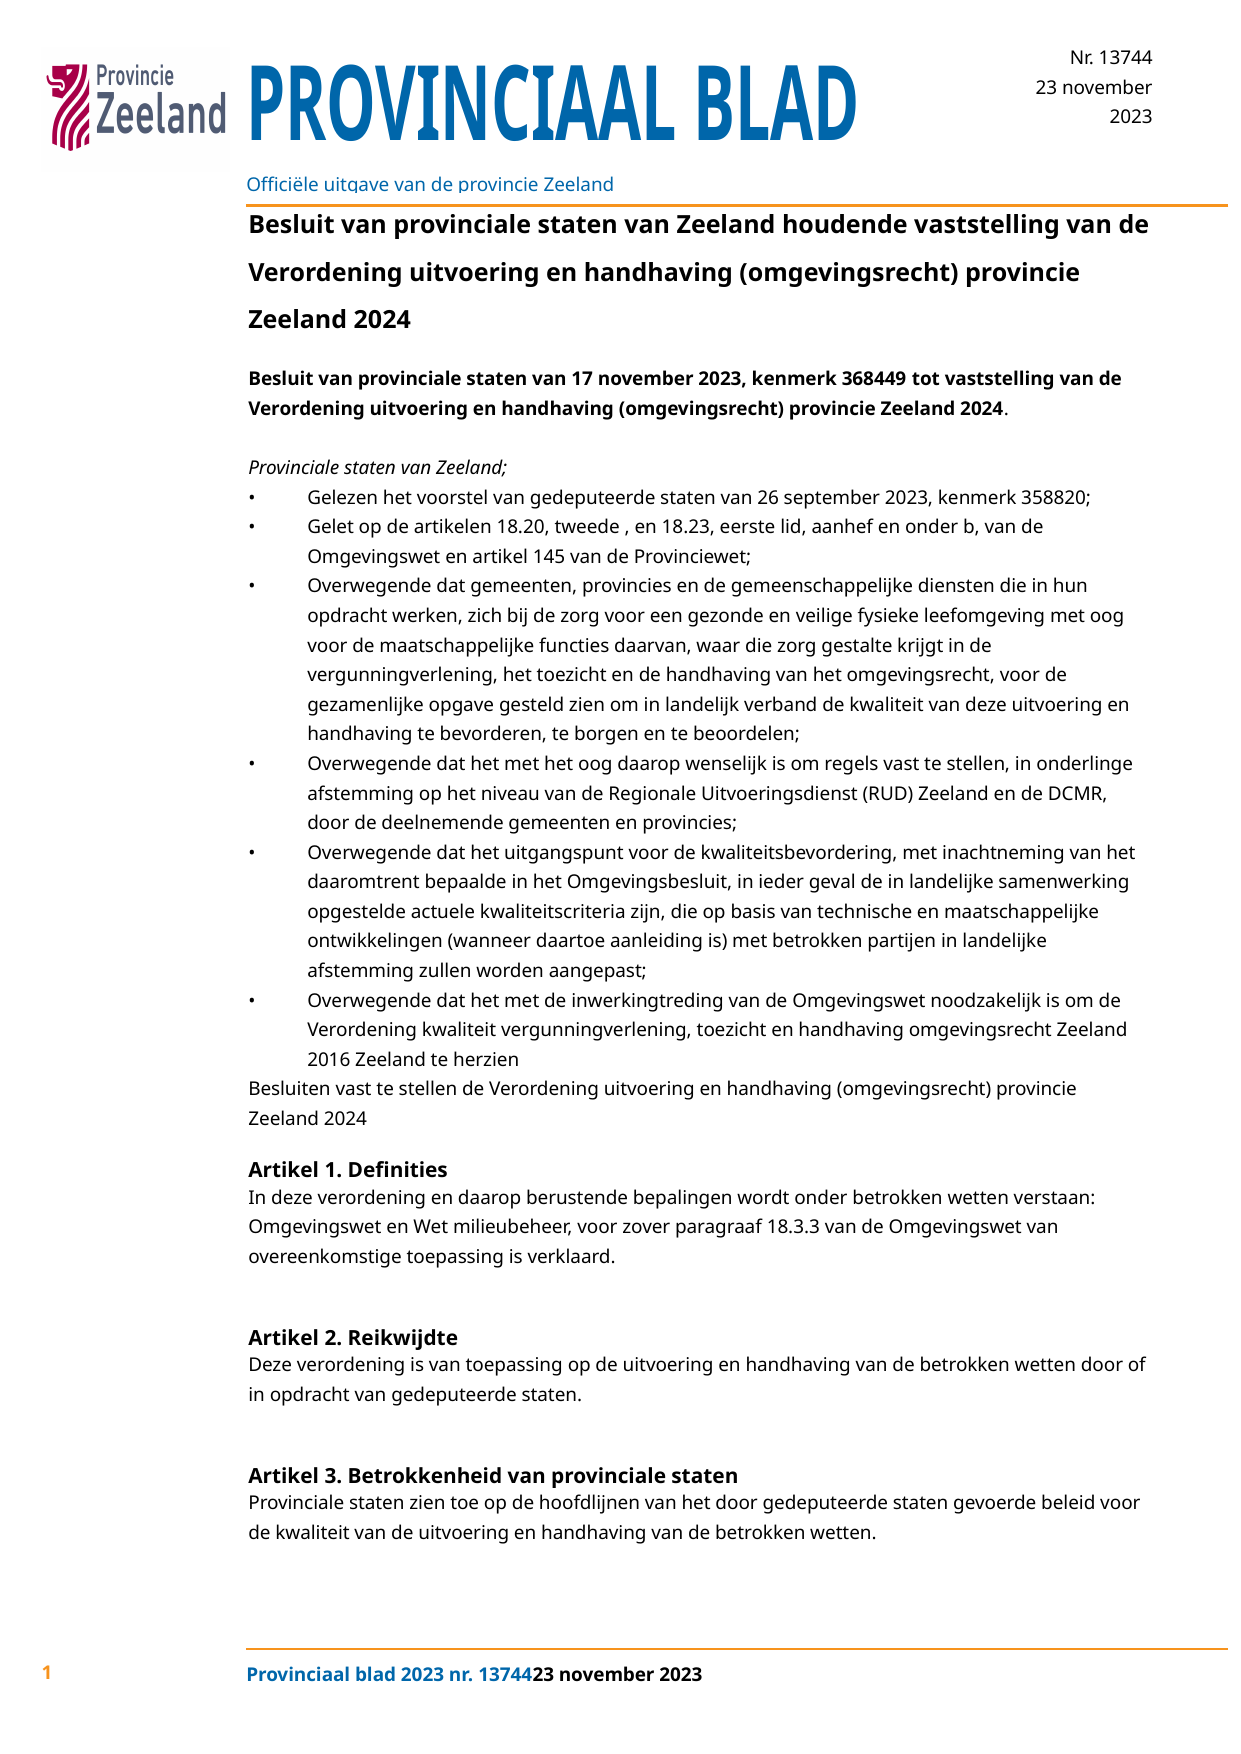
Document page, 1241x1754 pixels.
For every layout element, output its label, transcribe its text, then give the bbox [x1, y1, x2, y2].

list Gelet op de artikelen 18.20, tweede , en 18.23, eerste lid, aanhef en onder b, van de Omgevingswet en artikel 145 van de Provinciewet; [248, 513, 1152, 569]
picture [41, 47, 231, 172]
text Artikel 2. Reikwijdte [248, 1323, 1152, 1352]
text Artikel 1. Definities [248, 1156, 1152, 1184]
list Gelezen het voorstel van gedeputeerde staten van 26 september 2023, kenmerk 358820; [248, 484, 1152, 509]
text Artikel 3. Betrokkenheid van provinciale staten [248, 1461, 1152, 1489]
text Provinciale staten zien toe op de hoofdlijnen van het door gedeputeerde staten gevoerde beleid voor de kwaliteit van de uitvoering en handhaving van de betrokken wetten. [248, 1489, 1152, 1545]
text Besluiten vast te stellen de Verordening uitvoering en handhaving (omgevingsrecht) provincie Zeeland 2024 [248, 1076, 1152, 1131]
text Besluit van provinciale staten van 17 november 2023, kenmerk 368449 tot vaststelling van de Verordening uitvoering en handhaving (omgevingsrecht) provincie Zeeland 2024. [248, 366, 1152, 421]
text Besluit van provinciale staten van Zeeland houdende vaststelling van de Verordening uitvoering en handhaving (omgevingsrecht) provincie Zeeland 2024 [248, 207, 1152, 336]
list Overwegende dat het met de inwerkingtreding van de Omgevingswet noodzakelijk is om de Verordening kwaliteit vergunningverlening, toezicht en handhaving omgevingsrecht Zeeland 2016 Zeeland te herzien [248, 987, 1152, 1072]
text Provinciale staten van Zeeland; [248, 454, 1152, 480]
list Overwegende dat het uitgangspunt voor de kwaliteitsbevordering, met inachtneming van het daaromtrent bepaalde in het Omgevingsbesluit, in ieder geval de in landelijke samenwerking opgestelde actuele kwaliteitscriteria zijn, die op basis van technische en maatschappelijke ontwikkelingen (wanneer daartoe aanleiding is) met betrokken partijen in landelijke afstemming zullen worden aangepast; [248, 839, 1152, 983]
text In deze verordening en daarop berustende bepalingen wordt onder betrokken wetten verstaan: Omgevingswet en Wet milieubeheer, voor zover paragraaf 18.3.3 van de Omgevingswet van overeenkomstige toepassing is verklaard. [248, 1184, 1152, 1269]
list Overwegende dat gemeenten, provincies en de gemeenschappelijke diensten die in hun opdracht werken, zich bij de zorg voor een gezonde en veilige fysieke leefomgeving met oog voor de maatschappelijke functies daarvan, waar die zorg gestalte krijgt in de vergunningverlening, het toezicht en de handhaving van het omgevingsrecht, voor de gezamenlijke opgave gesteld zien om in landelijk verband de kwaliteit van deze uitvoering en handhaving te bevorderen, te borgen en te beoordelen; [248, 573, 1152, 746]
text Deze verordening is van toepassing op de uitvoering en handhaving van de betrokken wetten door of in opdracht van gedeputeerde staten. [248, 1352, 1152, 1407]
list Overwegende dat het met het oog daarop wenselijk is om regels vast te stellen, in onderlinge afstemming op het niveau van de Regionale Uitvoeringsdienst (RUD) Zeeland en de DCMR, door de deelnemende gemeenten en provincies; [248, 750, 1152, 835]
